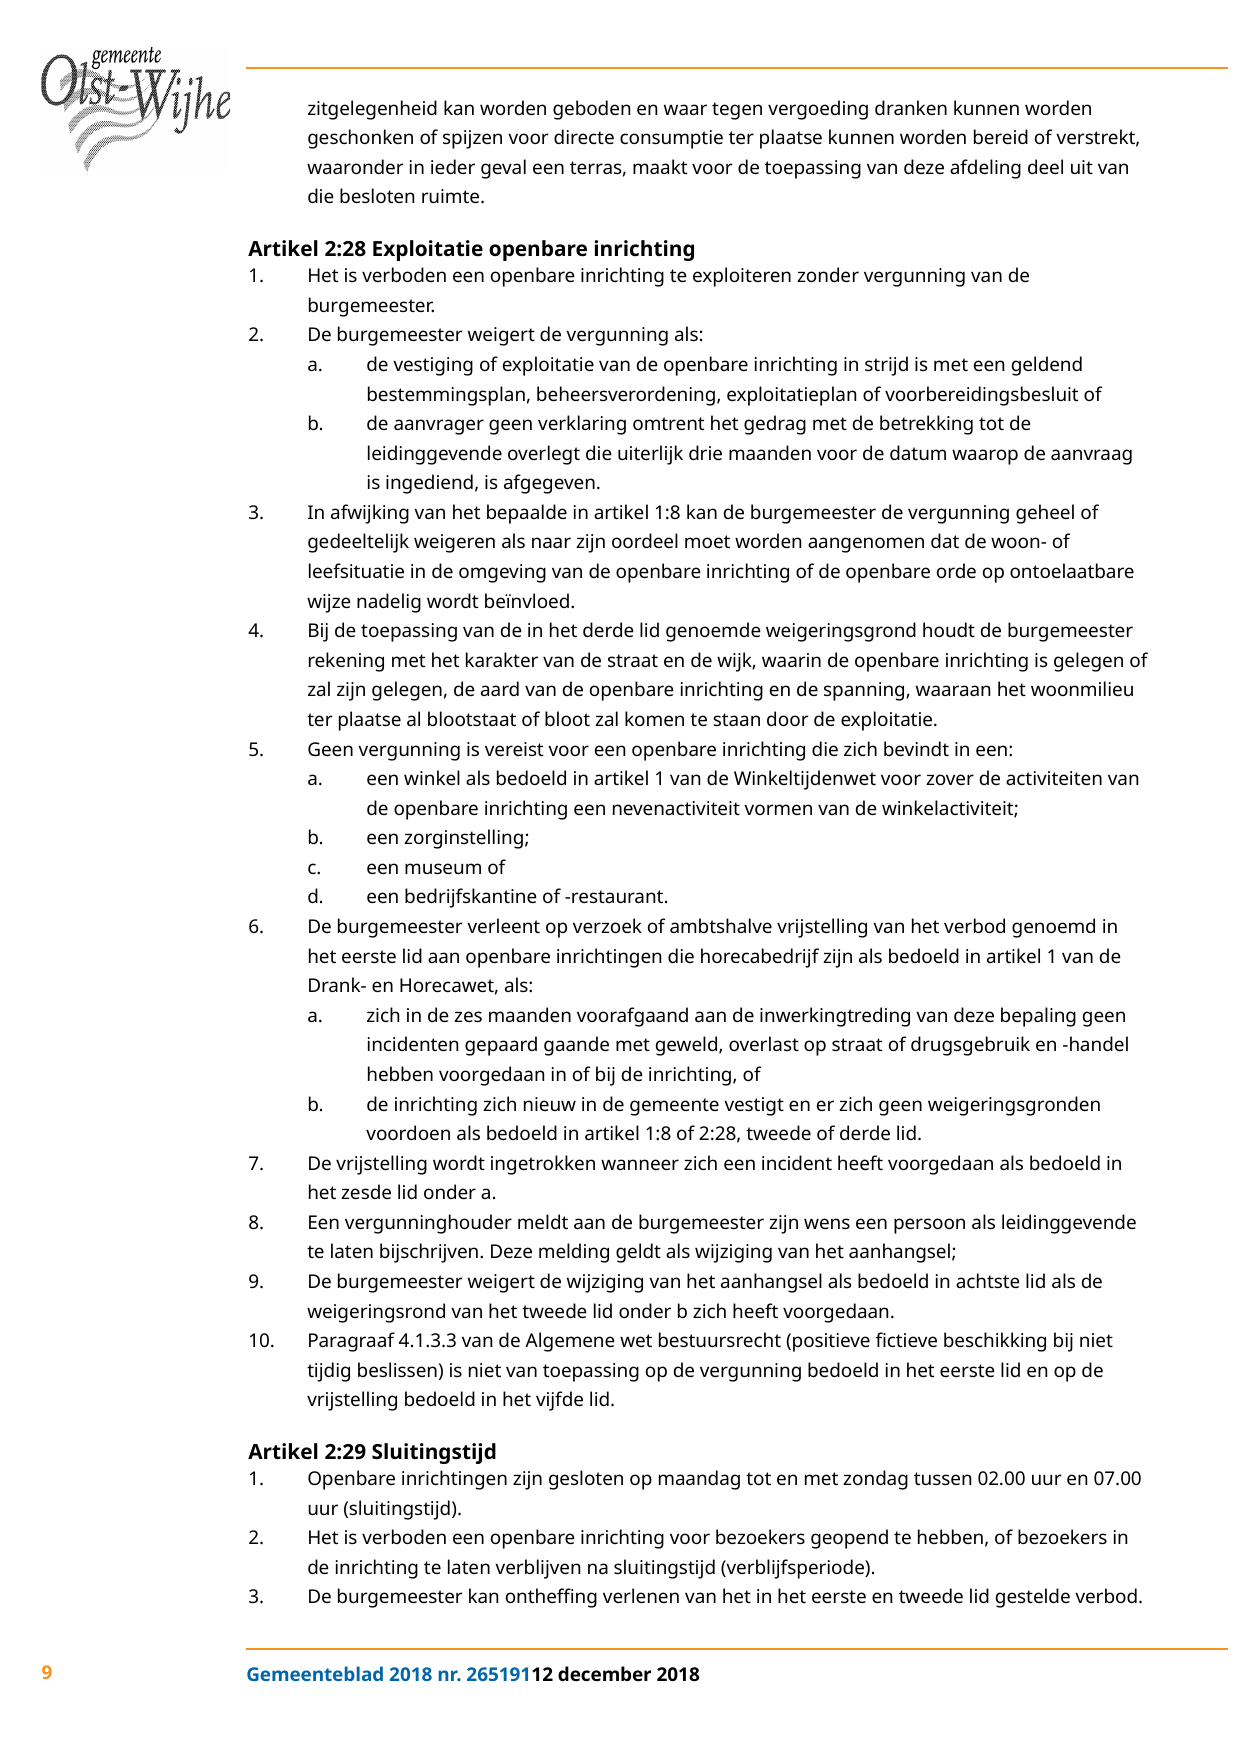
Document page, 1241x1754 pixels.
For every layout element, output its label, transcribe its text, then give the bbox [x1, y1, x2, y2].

text Artikel 2:28 Exploitatie openbare inrichting [248, 234, 1152, 262]
list een museum of [307, 854, 1152, 880]
list In afwijking van het bepaalde in artikel 1:8 kan de burgemeester de vergunning geheel of gedeeltelijk weigeren als naar zijn oordeel moet worden aangenomen dat de woon- of leefsituatie in de omgeving van de openbare inrichting of de openbare orde op ontoelaatbare wijze nadelig wordt beïnvloed. [248, 499, 1152, 613]
list Paragraaf 4.1.3.3 van de Algemene wet bestuursrecht (positieve fictieve beschikking bij niet tijdig beslissen) is niet van toepassing op de vergunning bedoeld in het eerste lid en op de vrijstelling bedoeld in het vijfde lid. [248, 1327, 1152, 1412]
list de aanvrager geen verklaring omtrent het gedrag met de betrekking tot de leidinggevende overlegt die uiterlijk drie maanden voor de datum waarop de aanvraag is ingediend, is afgegeven. [307, 410, 1152, 495]
list Het is verboden een openbare inrichting voor bezoekers geopend te hebben, of bezoekers in de inrichting te laten verblijven na sluitingstijd (verblijfsperiode). [248, 1524, 1152, 1580]
list een bedrijfskantine of -restaurant. [307, 884, 1152, 909]
list zich in de zes maanden voorafgaand aan de inwerkingtreding van deze bepaling geen incidenten gepaard gaande met geweld, overlast op straat of drugsgebruik en -handel hebben voorgedaan in of bij de inrichting, of [307, 1002, 1152, 1087]
text Artikel 2:29 Sluitingstijd [248, 1437, 1152, 1465]
list Een vergunninghouder meldt aan de burgemeester zijn wens een persoon als leidinggevende te laten bijschrijven. Deze melding geldt als wijziging van het aanhangsel; [248, 1209, 1152, 1264]
list De vrijstelling wordt ingetrokken wanneer zich een incident heeft voorgedaan als bedoeld in het zesde lid onder a. [248, 1150, 1152, 1205]
list een zorginstelling; [307, 824, 1152, 850]
list Het is verboden een openbare inrichting te exploiteren zonder vergunning van de burgemeester. [248, 262, 1152, 318]
list De burgemeester kan ontheffing verlenen van het in het eerste en tweede lid gestelde verbod. [248, 1584, 1152, 1609]
list de vestiging of exploitatie van de openbare inrichting in strijd is met een geldend bestemmingsplan, beheersverordening, exploitatieplan of voorbereidingsbesluit of [307, 351, 1152, 406]
list een winkel als bedoeld in artikel 1 van de Winkeltijdenwet voor zover de activiteiten van de openbare inrichting een nevenactiviteit vormen van de winkelactiviteit; [307, 765, 1152, 821]
list zitgelegenheid kan worden geboden en waar tegen vergoeding dranken kunnen worden geschonken of spijzen voor directe consumptie ter plaatse kunnen worden bereid of verstrekt, waaronder in ieder geval een terras, maakt voor de toepassing van deze afdeling deel uit van die besloten ruimte. [248, 95, 1152, 209]
list Bij de toepassing van de in het derde lid genoemde weigeringsgrond houdt de burgemeester rekening met het karakter van de straat en de wijk, waarin de openbare inrichting is gelegen of zal zijn gelegen, de aard van de openbare inrichting en de spanning, waaraan het woonmilieu ter plaatse al blootstaat of bloot zal komen te staan door de exploitatie. [248, 617, 1152, 732]
list De burgemeester weigert de wijziging van het aanhangsel als bedoeld in achtste lid als de weigeringsrond van het tweede lid onder b zich heeft voorgedaan. [248, 1268, 1152, 1323]
list De burgemeester verleent op verzoek of ambtshalve vrijstelling van het verbod genoemd in het eerste lid aan openbare inrichtingen die horecabedrijf zijn als bedoeld in artikel 1 van de Drank- en Horecawet, als: [248, 913, 1152, 998]
list Openbare inrichtingen zijn gesloten op maandag tot en met zondag tussen 02.00 uur en 07.00 uur (sluitingstijd). [248, 1465, 1152, 1521]
list Geen vergunning is vereist voor een openbare inrichting die zich bevindt in een: [248, 736, 1152, 761]
list de inrichting zich nieuw in de gemeente vestigt en er zich geen weigeringsgronden voordoen als bedoeld in artikel 1:8 of 2:28, tweede of derde lid. [307, 1091, 1152, 1146]
list De burgemeester weigert de vergunning als: [248, 322, 1152, 347]
picture [41, 47, 231, 172]
